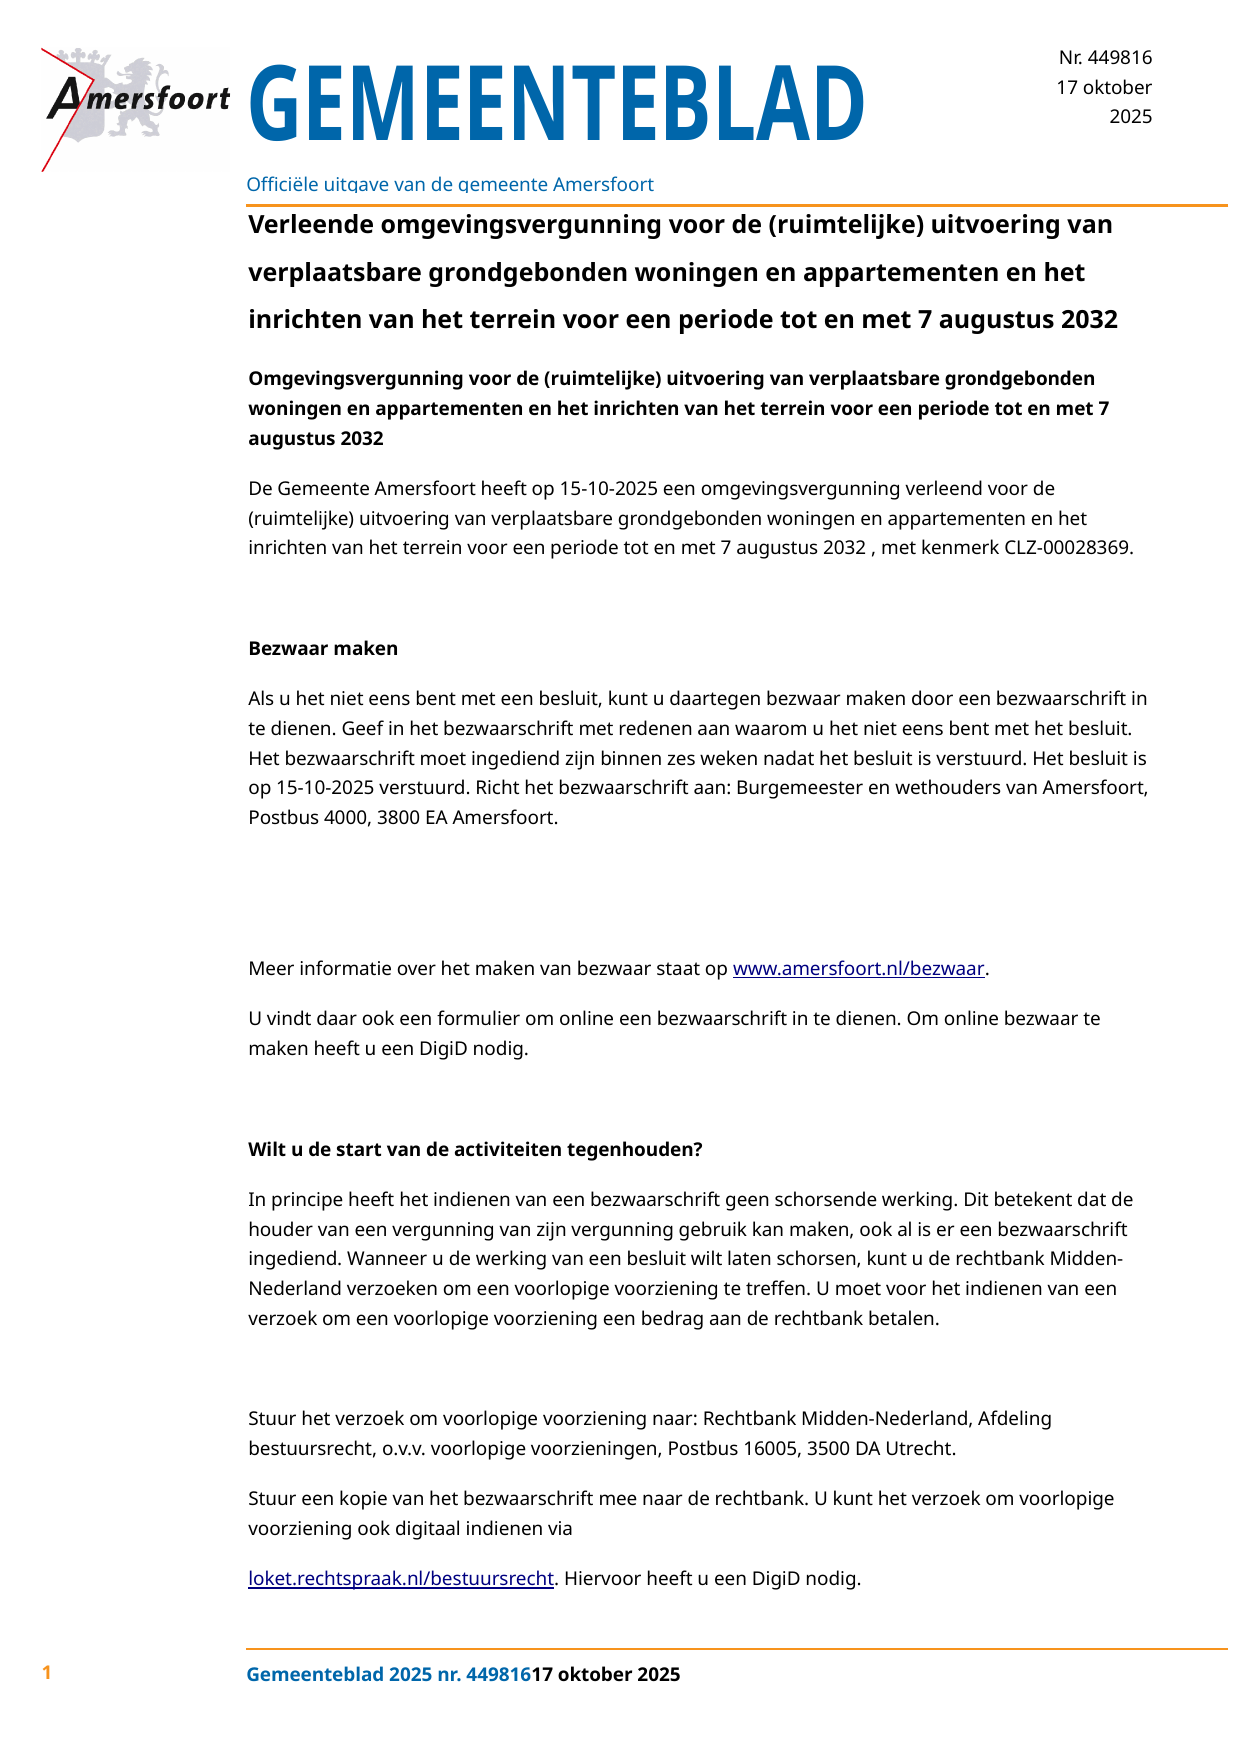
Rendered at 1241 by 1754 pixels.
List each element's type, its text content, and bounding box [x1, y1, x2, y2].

text Als u het niet eens bent met een besluit, kunt u daartegen bezwaar maken door een bezwaarschrift in te dienen. Geef in het bezwaarschrift met redenen aan waarom u het niet eens bent met het besluit. Het bezwaarschrift moet ingediend zijn binnen zes weken nadat het besluit is verstuurd. Het besluit is op 15-10-2025 verstuurd. Richt het bezwaarschrift aan: Burgemeester en wethouders van Amersfoort, Postbus 4000, 3800 EA Amersfoort. [248, 686, 1152, 829]
text De Gemeente Amersfoort heeft op 15-10-2025 een omgevingsvergunning verleend voor de (ruimtelijke) uitvoering van verplaatsbare grondgebonden woningen en appartementen en het inrichten van het terrein voor een periode tot en met 7 augustus 2032 , met kenmerk CLZ-00028369. [248, 475, 1152, 560]
text loket.rechtspraak.nl/bestuursrecht. Hiervoor heeft u een DigiD nodig. [248, 1566, 1152, 1591]
text Bezwaar maken [248, 635, 1152, 661]
picture [41, 47, 231, 172]
text Stuur het verzoek om voorlopige voorziening naar: Rechtbank Midden-Nederland, Afdeling bestuursrecht, o.v.v. voorlopige voorzieningen, Postbus 16005, 3500 DA Utrecht. [248, 1406, 1152, 1461]
text Wilt u de start van de activiteiten tegenhouden? [248, 1136, 1152, 1162]
text U vindt daar ook een formulier om online een bezwaarschrift in te dienen. Om online bezwaar te maken heeft u een DigiD nodig. [248, 1006, 1152, 1061]
text Stuur een kopie van het bezwaarschrift mee naar de rechtbank. U kunt het verzoek om voorlopige voorziening ook digitaal indienen via [248, 1486, 1152, 1541]
text Omgevingsvergunning voor de (ruimtelijke) uitvoering van verplaatsbare grondgebonden woningen en appartementen en het inrichten van het terrein voor een periode tot en met 7 augustus 2032 [248, 366, 1152, 450]
text Verleende omgevingsvergunning voor de (ruimtelijke) uitvoering van verplaatsbare grondgebonden woningen en appartementen en het inrichten van het terrein voor een periode tot en met 7 augustus 2032 [248, 207, 1152, 336]
text In principe heeft het indienen van een bezwaarschrift geen schorsende werking. Dit betekent dat de houder van een vergunning van zijn vergunning gebruik kan maken, ook al is er een bezwaarschrift ingediend. Wanneer u de werking van een besluit wilt laten schorsen, kunt u de rechtbank Midden-Nederland verzoeken om een voorlopige voorziening te treffen. U moet voor het indienen van een verzoek om een voorlopige voorziening een bedrag aan de rechtbank betalen. [248, 1186, 1152, 1330]
text Meer informatie over het maken van bezwaar staat op www.amersfoort.nl/bezwaar. [248, 955, 1152, 981]
